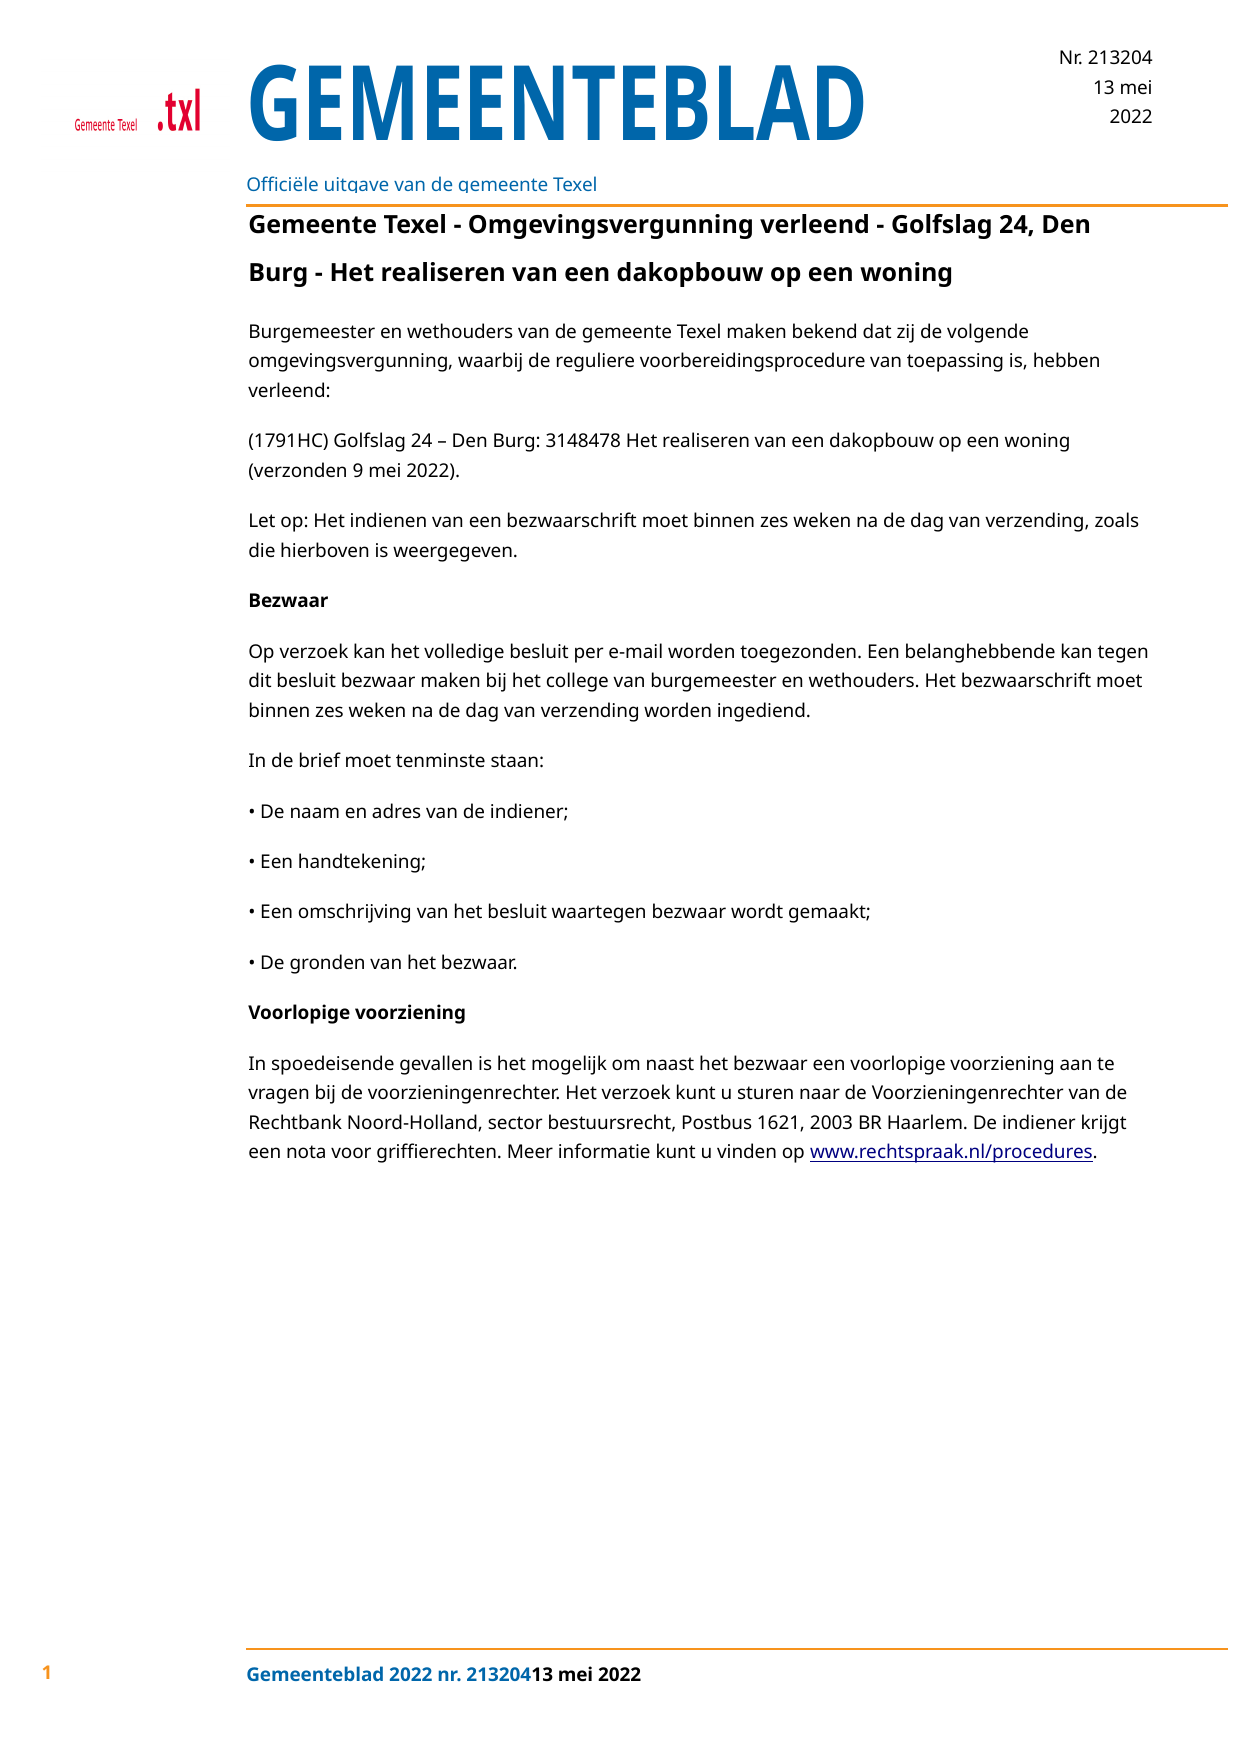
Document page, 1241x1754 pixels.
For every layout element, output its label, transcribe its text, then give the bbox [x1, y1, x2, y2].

text In spoedeisende gevallen is het mogelijk om naast het bezwaar een voorlopige voorziening aan te vragen bij de voorzieningenrechter. Het verzoek kunt u sturen naar de Voorzieningenrechter van de Rechtbank Noord-Holland, sector bestuursrecht, Postbus 1621, 2003 BR Haarlem. De indiener krijgt een nota voor griffierechten. Meer informatie kunt u vinden op www.rechtspraak.nl/procedures. [248, 1050, 1152, 1164]
text Voorlopige voorziening [248, 999, 1152, 1025]
text • De gronden van het bezwaar. [248, 949, 1152, 975]
picture [41, 47, 231, 172]
text (1791HC) Golfslag 24 – Den Burg: 3148478 Het realiseren van een dakopbouw op een woning (verzonden 9 mei 2022). [248, 427, 1152, 483]
text • Een handtekening; [248, 848, 1152, 874]
text Gemeente Texel - Omgevingsvergunning verleend - Golfslag 24, Den Burg - Het realiseren van een dakopbouw op een woning [248, 207, 1152, 288]
text Bezwaar [248, 587, 1152, 613]
text • De naam en adres van de indiener; [248, 798, 1152, 824]
text Let op: Het indienen van een bezwaarschrift moet binnen zes weken na de dag van verzending, zoals die hierboven is weergegeven. [248, 507, 1152, 563]
text Burgemeester en wethouders van de gemeente Texel maken bekend dat zij de volgende omgevingsvergunning, waarbij de reguliere voorbereidingsprocedure van toepassing is, hebben verleend: [248, 318, 1152, 403]
text Op verzoek kan het volledige besluit per e-mail worden toegezonden. Een belanghebbende kan tegen dit besluit bezwaar maken bij het college van burgemeester en wethouders. Het bezwaarschrift moet binnen zes weken na de dag van verzending worden ingediend. [248, 638, 1152, 723]
text • Een omschrijving van het besluit waartegen bezwaar wordt gemaakt; [248, 899, 1152, 924]
text In de brief moet tenminste staan: [248, 747, 1152, 773]
